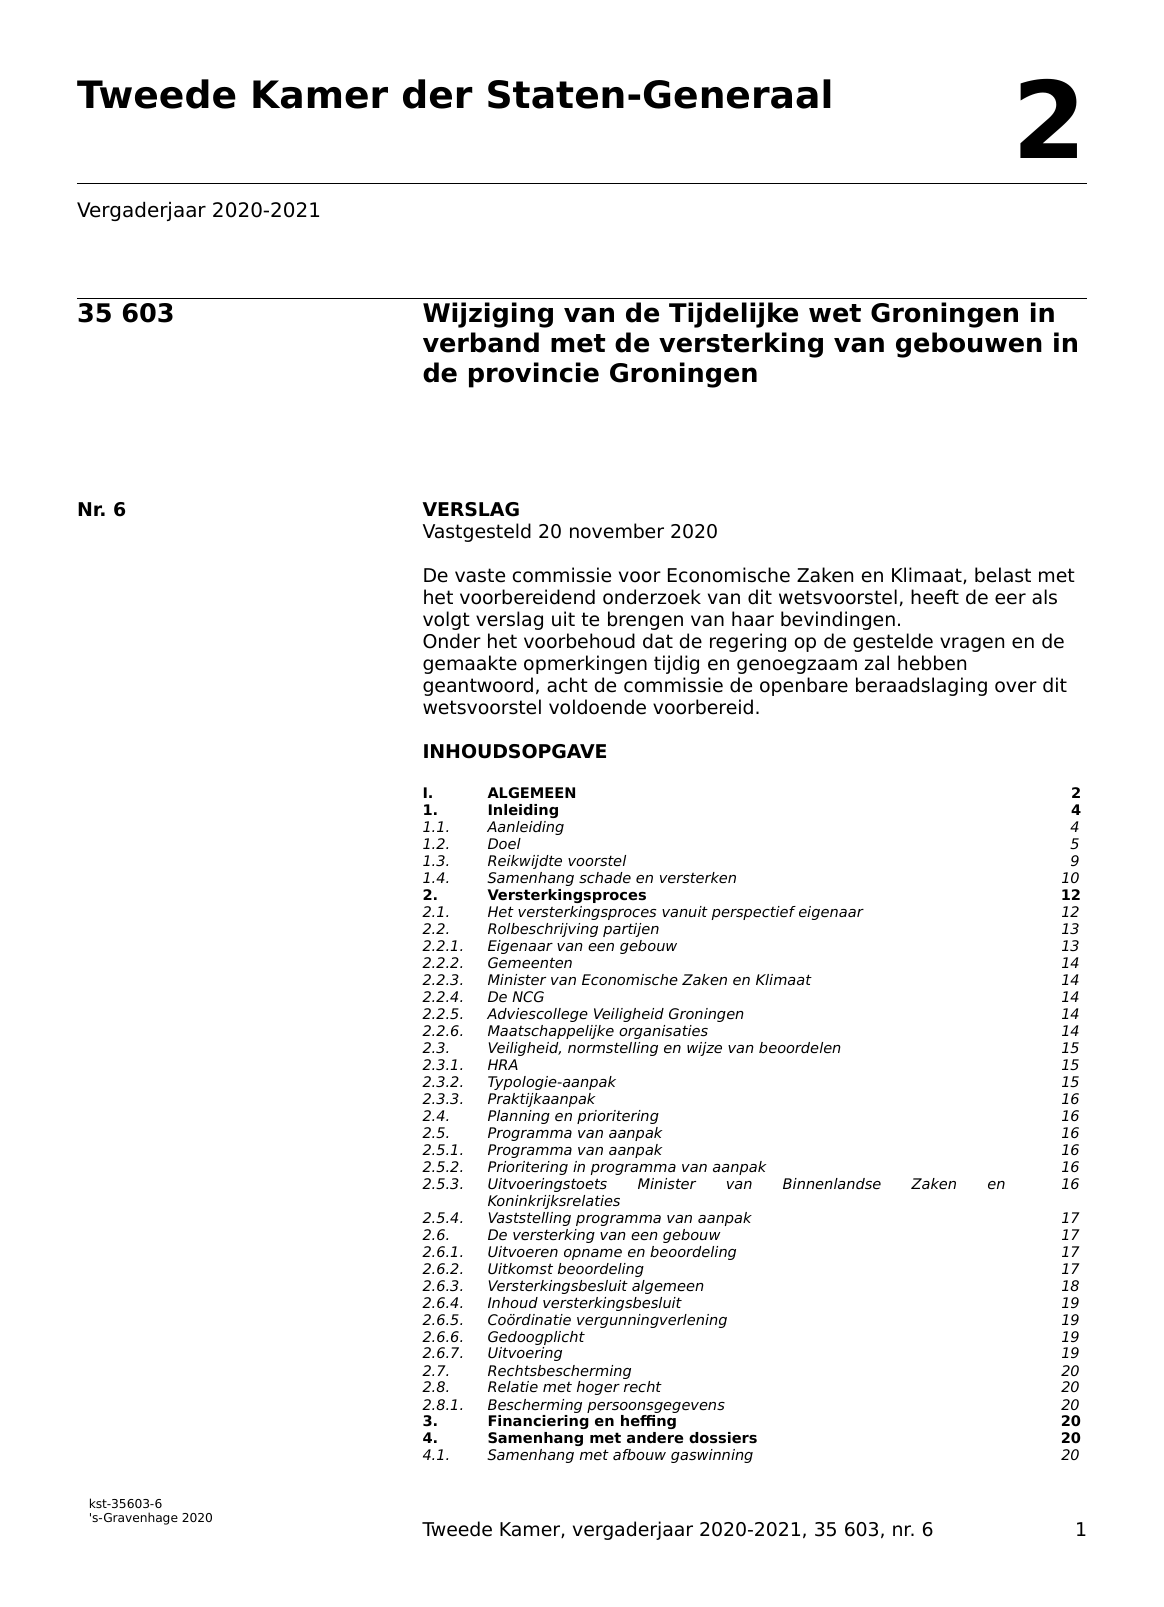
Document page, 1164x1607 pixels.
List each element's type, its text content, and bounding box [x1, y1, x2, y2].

table_cell Vaststelling programma van aanpak [481, 1210, 1013, 1227]
table_cell 2.6.2. [422, 1261, 481, 1277]
table_cell 2.6.5. [422, 1311, 481, 1328]
table_cell 20 [1013, 1447, 1087, 1464]
table_cell 2.2.1. [422, 938, 481, 955]
table_cell 2.3.2. [422, 1074, 481, 1091]
table_cell 16 [1013, 1176, 1087, 1209]
table_cell 1.2. [422, 836, 481, 853]
table_cell 20 [1013, 1379, 1087, 1396]
table_cell 10 [1013, 870, 1087, 887]
table_cell Coördinatie vergunningverlening [481, 1311, 1013, 1328]
text Onder het voorbehoud dat de regering op de gestelde vragen en de gemaakte opmerkingen tijdig en genoegzaam zal hebben geantwoord, acht de commissie de openbare beraadslaging over dit wetsvoorstel voldoende voorbereid. [422, 631, 1087, 719]
table_cell Uitvoeringstoets Minister van Binnenlandse Zaken en Koninkrijksrelaties [481, 1176, 1013, 1209]
table_cell Rechtsbescherming [481, 1363, 1013, 1379]
table_cell 20 [1013, 1430, 1087, 1447]
table_cell 2.6.4. [422, 1295, 481, 1311]
table_cell 2.8.1. [422, 1396, 481, 1413]
table_cell 14 [1013, 972, 1087, 989]
table_cell Programma van aanpak [481, 1125, 1013, 1142]
table_cell 2.5. [422, 1125, 481, 1142]
table_cell 17 [1013, 1244, 1087, 1261]
table_cell Uitvoeren opname en beoordeling [481, 1244, 1013, 1261]
table_cell 4 [1013, 819, 1087, 836]
table_header I. [422, 785, 481, 802]
table_cell 2.6.7. [422, 1345, 481, 1362]
table_cell 14 [1013, 989, 1087, 1006]
table_cell 4. [422, 1430, 481, 1447]
table_cell 5 [1013, 836, 1087, 853]
table_cell Relatie met hoger recht [481, 1379, 1013, 1396]
table_cell 2.6. [422, 1227, 481, 1243]
table_cell 2.5.2. [422, 1159, 481, 1176]
table_header 2 [1013, 785, 1087, 802]
table_cell 15 [1013, 1057, 1087, 1074]
table_cell 13 [1013, 938, 1087, 955]
table_cell Het versterkingsproces vanuit perspectief eigenaar [481, 904, 1013, 921]
table_cell Veiligheid, normstelling en wijze van beoordelen [481, 1040, 1013, 1057]
table_cell 20 [1013, 1413, 1087, 1430]
text Vastgesteld 20 november 2020 [422, 521, 1087, 543]
table_cell De versterking van een gebouw [481, 1227, 1013, 1243]
table_cell 19 [1013, 1295, 1087, 1311]
table_cell 12 [1013, 887, 1087, 904]
table_cell 16 [1013, 1142, 1087, 1159]
table_cell 2.6.1. [422, 1244, 481, 1261]
text kst-35603-6 [88, 1497, 323, 1511]
table_cell 1.4. [422, 870, 481, 887]
table_cell Versterkingsbesluit algemeen [481, 1278, 1013, 1294]
table_cell Samenhang met afbouw gaswinning [481, 1447, 1013, 1464]
table_cell 1.3. [422, 853, 481, 870]
table_cell Uitkomst beoordeling [481, 1261, 1013, 1277]
table_cell 14 [1013, 955, 1087, 972]
table_cell Financiering en heffing [481, 1413, 1013, 1430]
table_cell 2.2.5. [422, 1006, 481, 1023]
table_cell Gemeenten [481, 955, 1013, 972]
table_cell 19 [1013, 1329, 1087, 1345]
table_cell 2.7. [422, 1363, 481, 1379]
table_cell 2.6.3. [422, 1278, 481, 1294]
table_cell Programma van aanpak [481, 1142, 1013, 1159]
table_cell 2.5.1. [422, 1142, 481, 1159]
table_cell 2.4. [422, 1108, 481, 1125]
table_cell 2.6.6. [422, 1329, 481, 1345]
table_cell Minister van Economische Zaken en Klimaat [481, 972, 1013, 989]
table_cell 17 [1013, 1210, 1087, 1227]
table_cell Typologie-aanpak [481, 1074, 1013, 1091]
table_cell 1. [422, 802, 481, 819]
table_header ALGEMEEN [481, 785, 1013, 802]
table_cell Adviescollege Veiligheid Groningen [481, 1006, 1013, 1023]
subtitle 35 603 Wijziging van de Tijdelijke wet Groningen in verband met de versterking van gebouwen in de provincie Groningen [77, 299, 1087, 388]
table_cell Versterkingsproces [481, 887, 1013, 904]
text De vaste commissie voor Economische Zaken en Klimaat, belast met het voorbereidend onderzoek van dit wetsvoorstel, heeft de eer als volgt verslag uit te brengen van haar bevindingen. [422, 565, 1087, 631]
table_cell 2.8. [422, 1379, 481, 1396]
table_cell Inhoud versterkingsbesluit [481, 1295, 1013, 1311]
table_cell Bescherming persoonsgegevens [481, 1396, 1013, 1413]
table_cell 17 [1013, 1227, 1087, 1243]
table_cell Praktijkaanpak [481, 1091, 1013, 1108]
table_cell 1.1. [422, 819, 481, 836]
table_cell 2. [422, 887, 481, 904]
table_cell Eigenaar van een gebouw [481, 938, 1013, 955]
table_cell 14 [1013, 1023, 1087, 1040]
table_cell 4.1. [422, 1447, 481, 1464]
table_cell Vergaderjaar 2020-2021 [77, 184, 1087, 298]
table_cell 16 [1013, 1159, 1087, 1176]
table_cell 2.2.3. [422, 972, 481, 989]
table_cell 16 [1013, 1125, 1087, 1142]
table_cell 2.3. [422, 1040, 481, 1057]
table_cell Aanleiding [481, 819, 1013, 836]
table_cell 18 [1013, 1278, 1087, 1294]
subtitle Nr. 6 VERSLAG [77, 499, 1087, 521]
table_cell 15 [1013, 1074, 1087, 1091]
table_cell 12 [1013, 904, 1087, 921]
table_cell Reikwijdte voorstel [481, 853, 1013, 870]
table_cell 2.3.3. [422, 1091, 481, 1108]
table_cell Samenhang met andere dossiers [481, 1430, 1013, 1447]
text 's-Gravenhage 2020 [88, 1511, 323, 1525]
table_cell Samenhang schade en versterken [481, 870, 1013, 887]
table_cell 2.5.4. [422, 1210, 481, 1227]
table_cell Maatschappelijke organisaties [481, 1023, 1013, 1040]
table_cell 13 [1013, 921, 1087, 938]
table_cell 4 [1013, 802, 1087, 819]
table_cell 2.2.2. [422, 955, 481, 972]
table_cell Gedoogplicht [481, 1329, 1013, 1345]
table_header Tweede Kamer der Staten-Generaal [77, 59, 886, 183]
table_cell 20 [1013, 1363, 1087, 1379]
table_cell 2.3.1. [422, 1057, 481, 1074]
table_cell 2.5.3. [422, 1176, 481, 1209]
table_cell 16 [1013, 1108, 1087, 1125]
table_cell Inleiding [481, 802, 1013, 819]
table_cell 20 [1013, 1396, 1087, 1413]
table_cell De NCG [481, 989, 1013, 1006]
table_cell Planning en prioritering [481, 1108, 1013, 1125]
table_cell 17 [1013, 1261, 1087, 1277]
table_cell 3. [422, 1413, 481, 1430]
table_cell 19 [1013, 1311, 1087, 1328]
table_cell Uitvoering [481, 1345, 1013, 1362]
table_cell 2.2. [422, 921, 481, 938]
table_header 2 [886, 59, 1087, 183]
table_cell 9 [1013, 853, 1087, 870]
table_cell 16 [1013, 1091, 1087, 1108]
table_cell 2.2.6. [422, 1023, 481, 1040]
table_cell 19 [1013, 1345, 1087, 1362]
table_cell 14 [1013, 1006, 1087, 1023]
subtitle INHOUDSOPGAVE [422, 741, 1087, 763]
table_cell Doel [481, 836, 1013, 853]
table_cell HRA [481, 1057, 1013, 1074]
table_cell Prioritering in programma van aanpak [481, 1159, 1013, 1176]
table_cell 2.2.4. [422, 989, 481, 1006]
table_cell 15 [1013, 1040, 1087, 1057]
table_cell Rolbeschrijving partijen [481, 921, 1013, 938]
table_cell 2.1. [422, 904, 481, 921]
